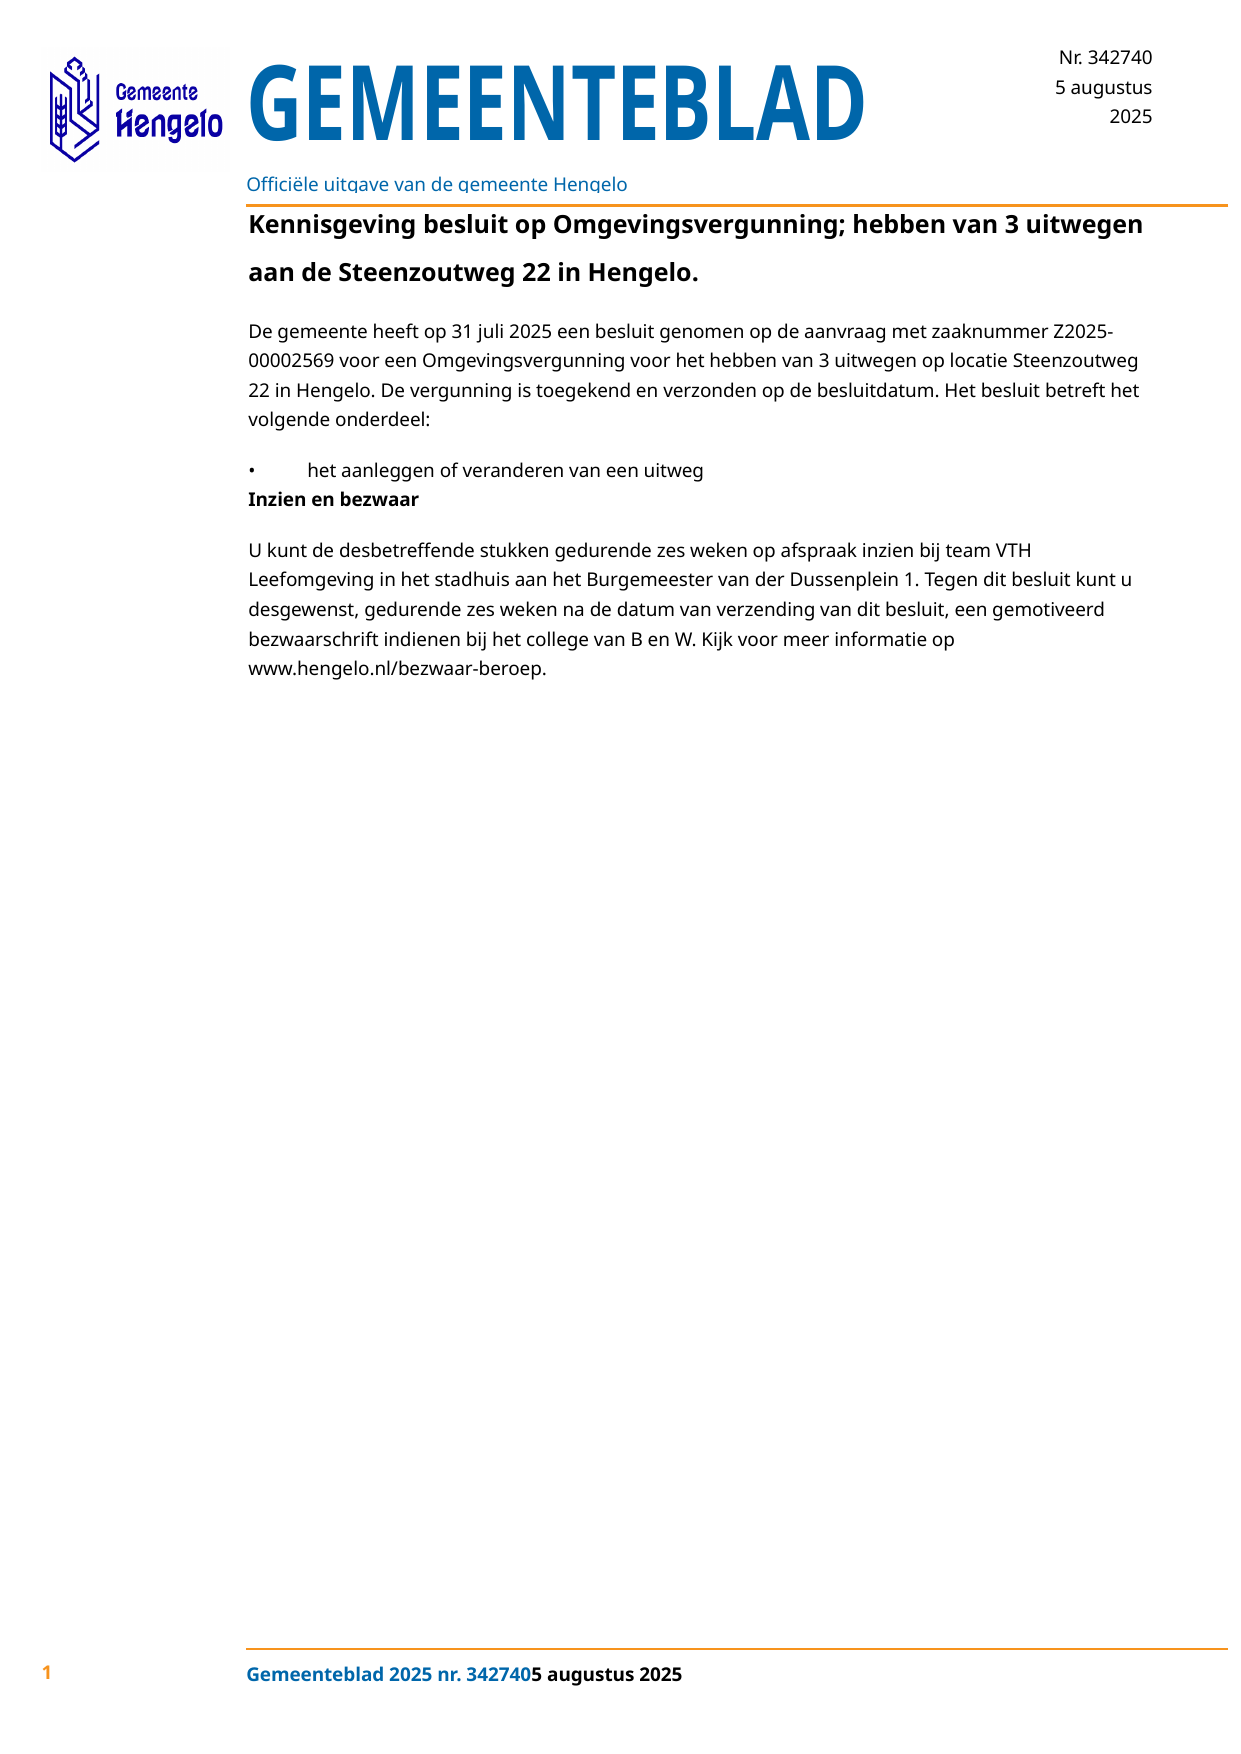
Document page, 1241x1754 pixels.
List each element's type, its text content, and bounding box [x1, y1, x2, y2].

picture [41, 47, 231, 172]
text Kennisgeving besluit op Omgevingsvergunning; hebben van 3 uitwegen aan de Steenzoutweg 22 in Hengelo. [248, 207, 1152, 288]
text De gemeente heeft op 31 juli 2025 een besluit genomen op de aanvraag met zaaknummer Z2025-00002569 voor een Omgevingsvergunning voor het hebben van 3 uitwegen op locatie Steenzoutweg 22 in Hengelo. De vergunning is toegekend en verzonden op de besluitdatum. Het besluit betreft het volgende onderdeel: [248, 318, 1152, 432]
text Inzien en bezwaar [248, 487, 1152, 512]
text U kunt de desbetreffende stukken gedurende zes weken op afspraak inzien bij team VTH Leefomgeving in het stadhuis aan het Burgemeester van der Dussenplein 1. Tegen dit besluit kunt u desgewenst, gedurende zes weken na de datum van verzending van dit besluit, een gemotiveerd bezwaarschrift indienen bij het college van B en W. Kijk voor meer informatie op www.hengelo.nl/bezwaar-beroep. [248, 537, 1152, 681]
list het aanleggen of veranderen van een uitweg [248, 457, 1152, 483]
